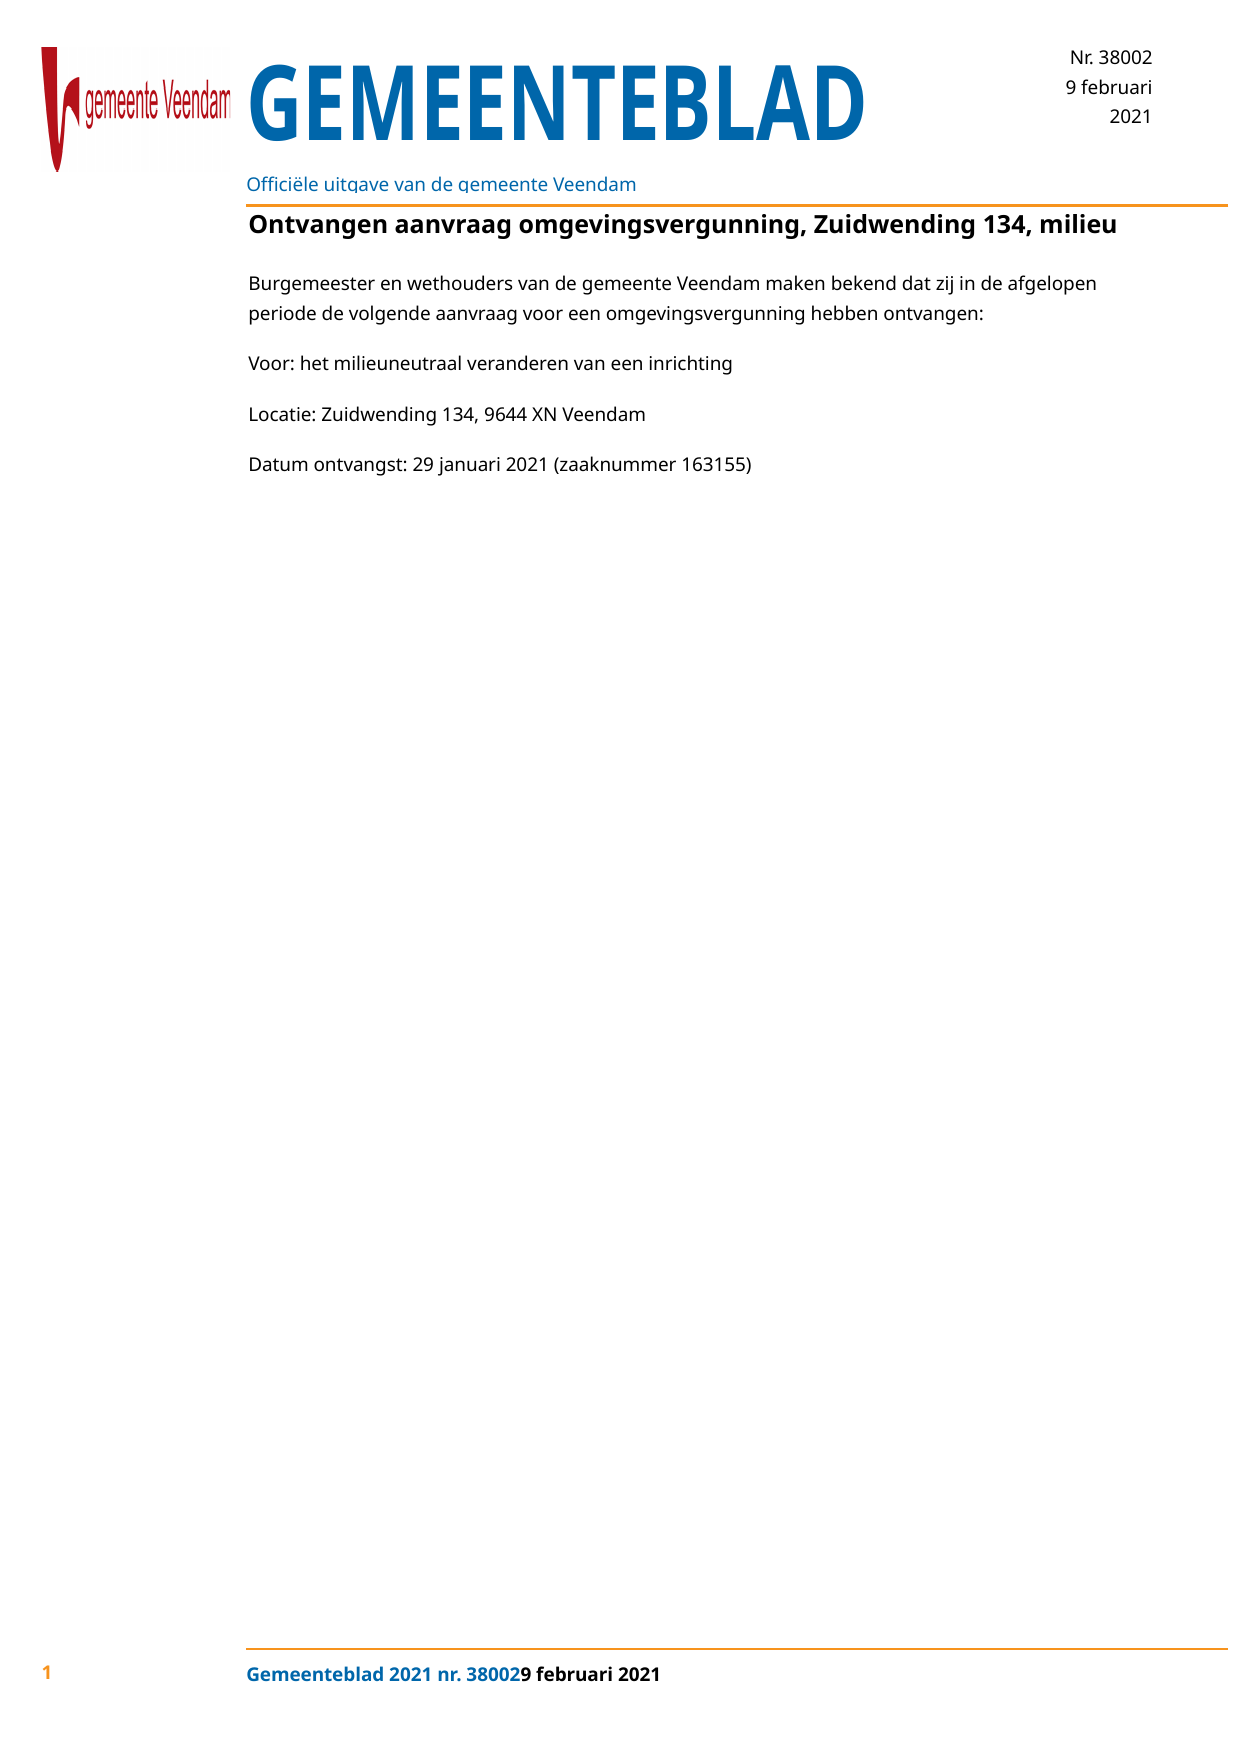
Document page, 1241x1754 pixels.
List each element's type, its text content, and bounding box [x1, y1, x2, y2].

text Ontvangen aanvraag omgevingsvergunning, Zuidwending 134, milieu [248, 207, 1152, 241]
text Locatie: Zuidwending 134, 9644 XN Veendam [248, 401, 1152, 426]
text Voor: het milieuneutraal veranderen van een inrichting [248, 350, 1152, 376]
text Burgemeester en wethouders van de gemeente Veendam maken bekend dat zij in de afgelopen periode de volgende aanvraag voor een omgevingsvergunning hebben ontvangen: [248, 270, 1152, 326]
picture [41, 47, 231, 172]
text Datum ontvangst: 29 januari 2021 (zaaknummer 163155) [248, 451, 1152, 477]
